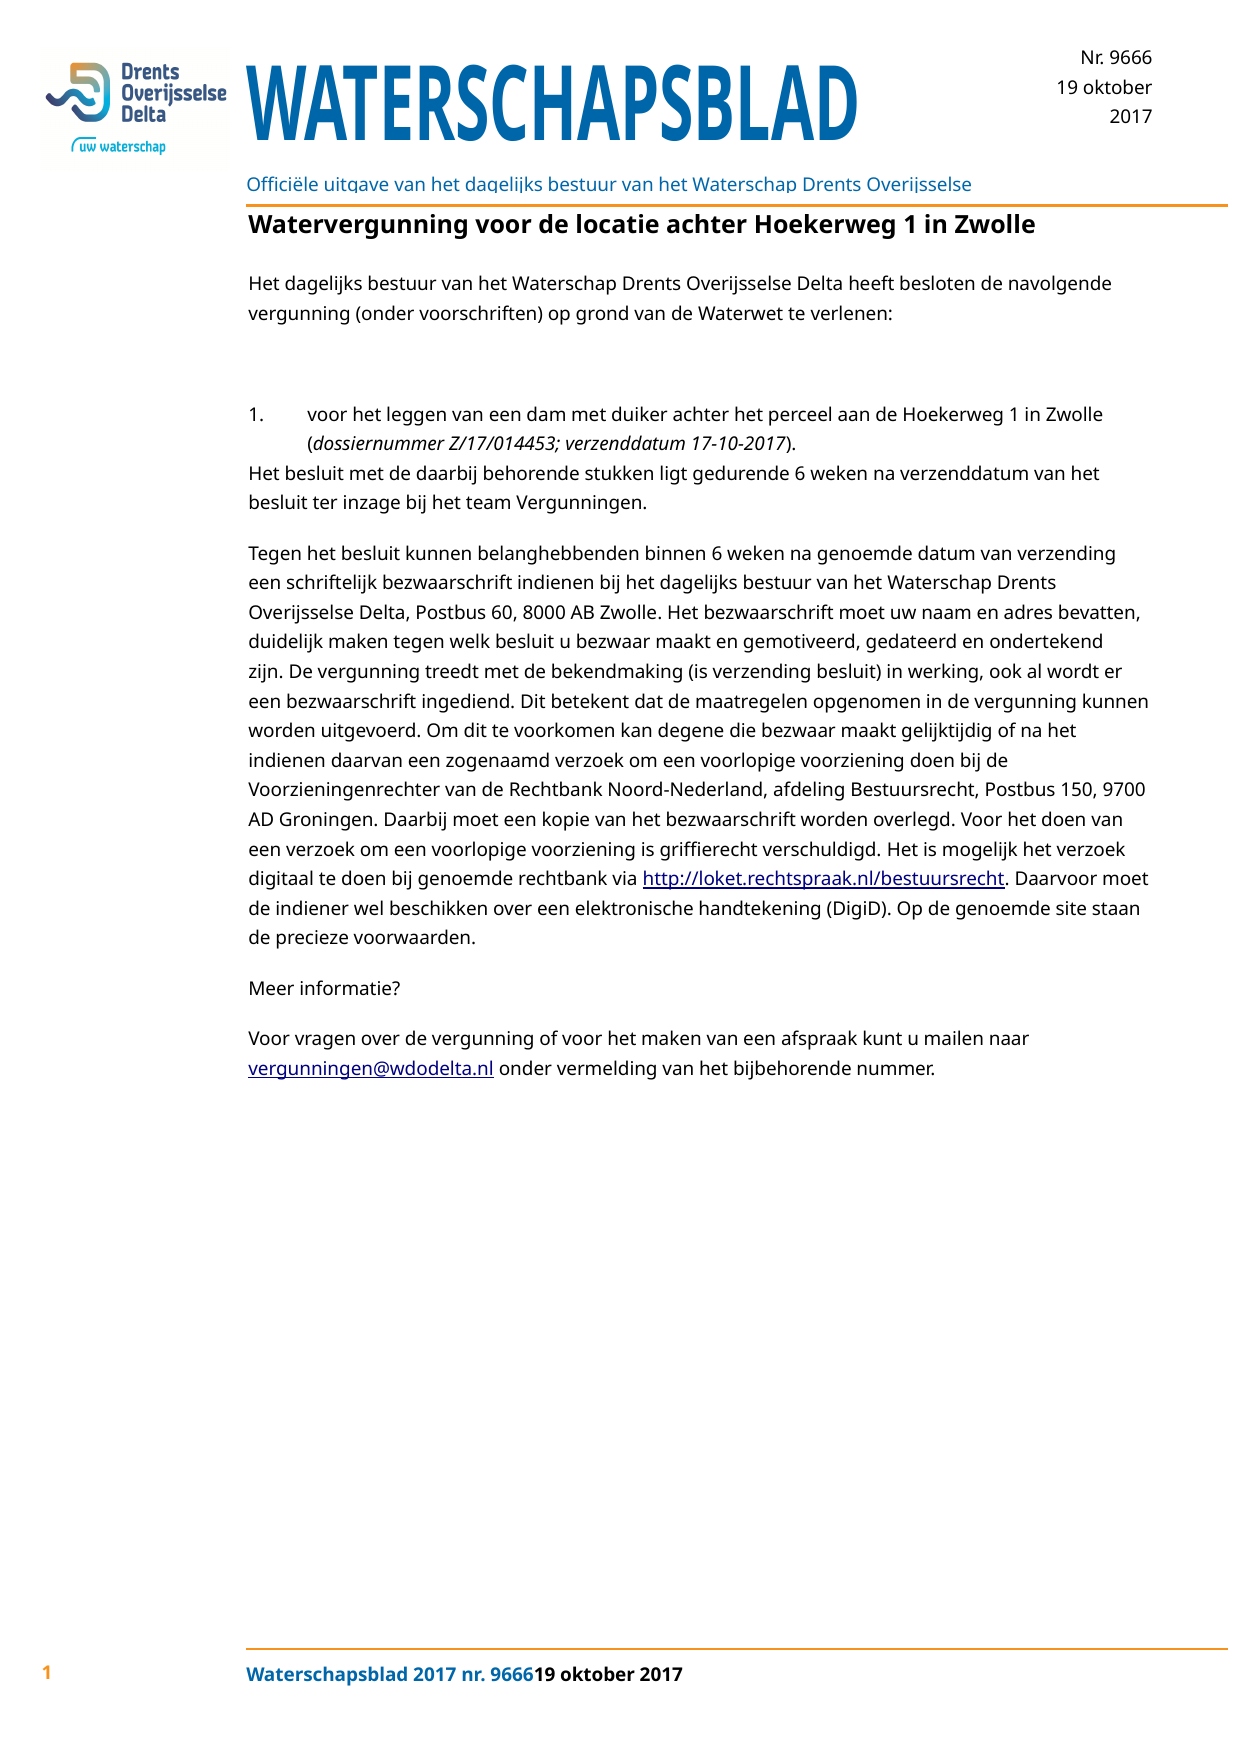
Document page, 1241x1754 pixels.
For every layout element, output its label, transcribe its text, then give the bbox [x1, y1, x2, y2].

text Watervergunning voor de locatie achter Hoekerweg 1 in Zwolle [248, 207, 1152, 241]
list voor het leggen van een dam met duiker achter het perceel aan de Hoekerweg 1 in Zwolle (dossiernummer Z/17/014453; verzenddatum 17-10-2017). [248, 401, 1152, 456]
picture [41, 47, 231, 172]
text Voor vragen over de vergunning of voor het maken van een afspraak kunt u mailen naar vergunningen@wdodelta.nl onder vermelding van het bijbehorende nummer. [248, 1025, 1152, 1081]
text Tegen het besluit kunnen belanghebbenden binnen 6 weken na genoemde datum van verzending een schriftelijk bezwaarschrift indienen bij het dagelijks bestuur van het Waterschap Drents Overijsselse Delta, Postbus 60, 8000 AB Zwolle. Het bezwaarschrift moet uw naam en adres bevatten, duidelijk maken tegen welk besluit u bezwaar maakt en gemotiveerd, gedateerd en ondertekend zijn. De vergunning treedt met de bekendmaking (is verzending besluit) in werking, ook al wordt er een bezwaarschrift ingediend. Dit betekent dat de maatregelen opgenomen in de vergunning kunnen worden uitgevoerd. Om dit te voorkomen kan degene die bezwaar maakt gelijktijdig of na het indienen daarvan een zogenaamd verzoek om een voorlopige voorziening doen bij de Voorzieningenrechter van de Rechtbank Noord-Nederland, afdeling Bestuursrecht, Postbus 150, 9700 AD Groningen. Daarbij moet een kopie van het bezwaarschrift worden overlegd. Voor het doen van een verzoek om een voorlopige voorziening is griffierecht verschuldigd. Het is mogelijk het verzoek digitaal te doen bij genoemde rechtbank via http://loket.rechtspraak.nl/bestuursrecht. Daarvoor moet de indiener wel beschikken over een elektronische handtekening (DigiD). Op de genoemde site staan de precieze voorwaarden. [248, 540, 1152, 950]
text Het dagelijks bestuur van het Waterschap Drents Overijsselse Delta heeft besloten de navolgende vergunning (onder voorschriften) op grond van de Waterwet te verlenen: [248, 270, 1152, 326]
text Het besluit met de daarbij behorende stukken ligt gedurende 6 weken na verzenddatum van het besluit ter inzage bij het team Vergunningen. [248, 460, 1152, 515]
text Meer informatie? [248, 975, 1152, 1001]
